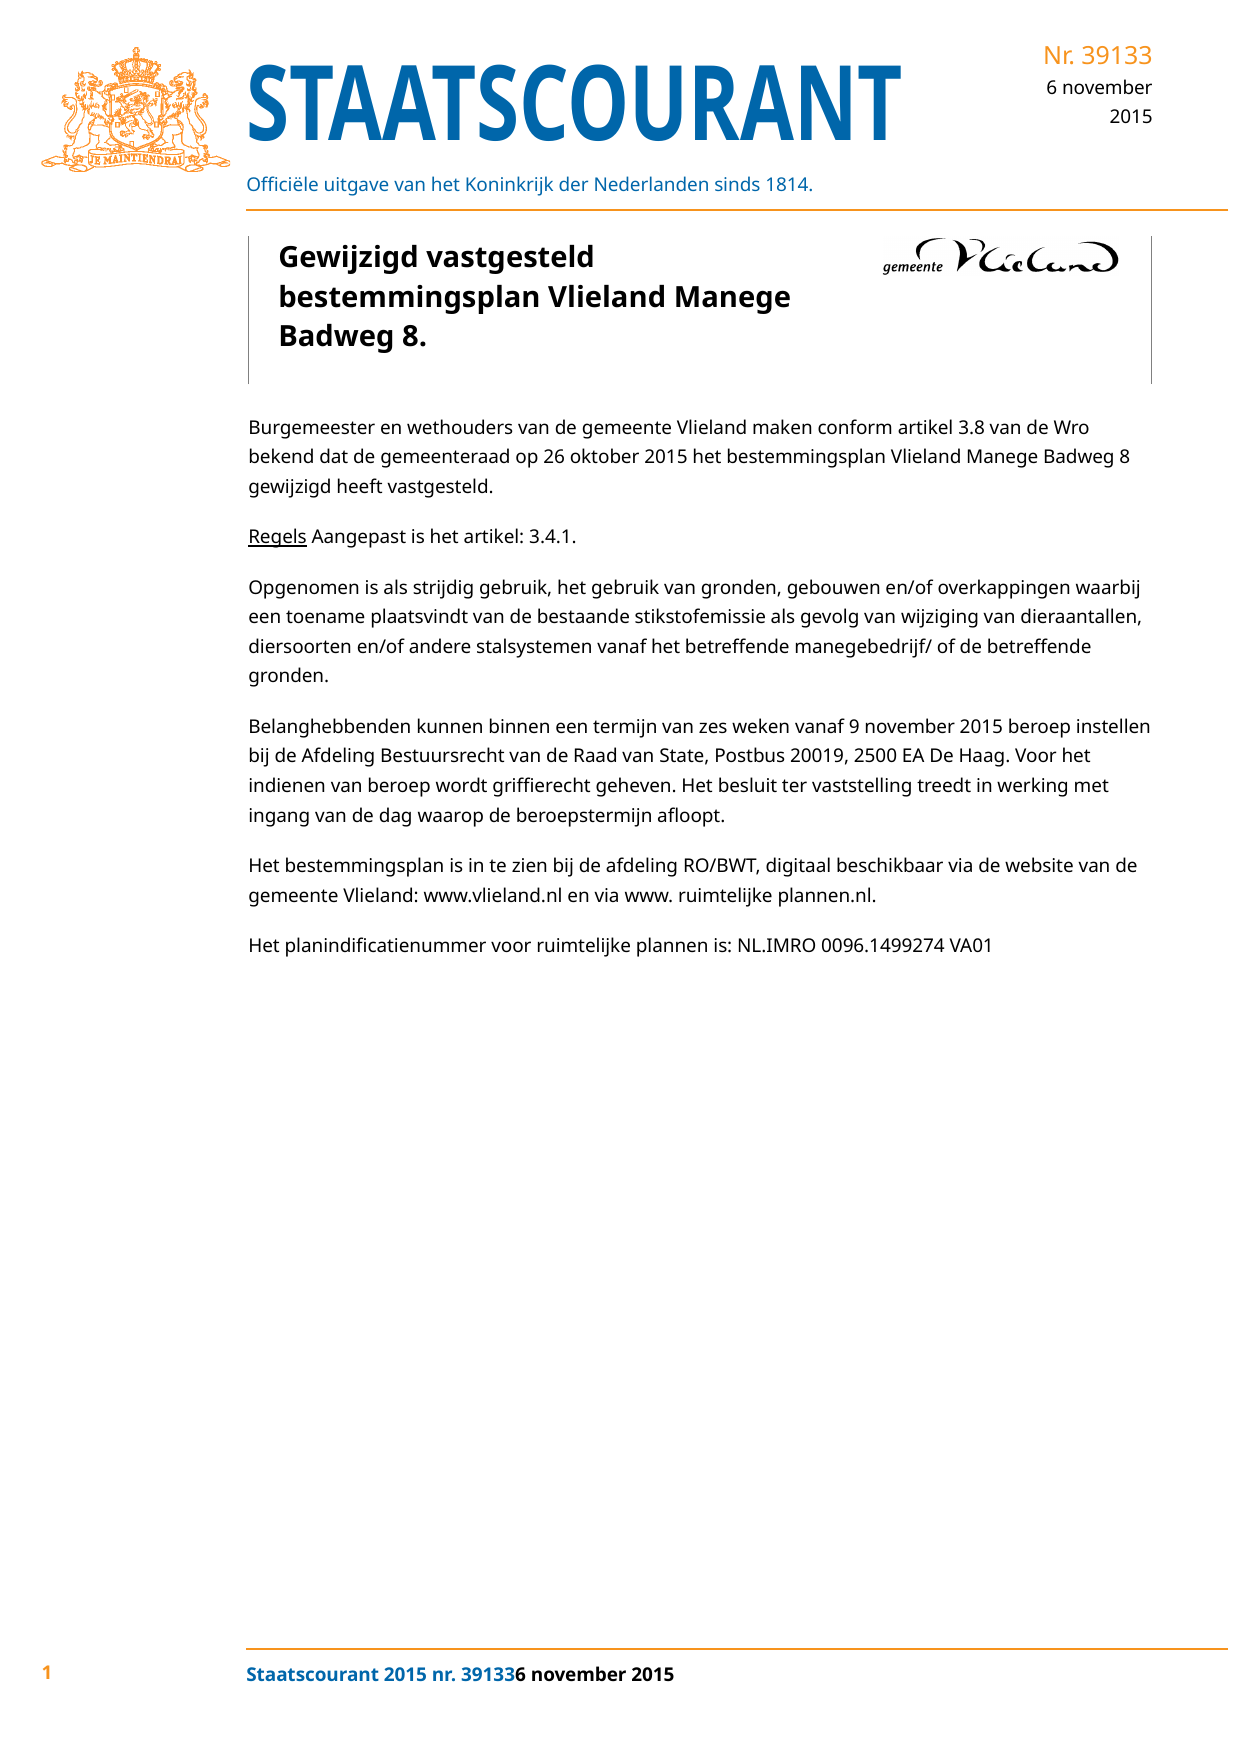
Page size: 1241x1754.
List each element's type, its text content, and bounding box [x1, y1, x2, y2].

table_header Gewijzigd vastgesteld bestemmingsplan Vlieland Manege Badweg 8. [249, 236, 850, 384]
table_header [850, 236, 1151, 384]
picture [41, 47, 231, 172]
text Opgenomen is als strijdig gebruik, het gebruik van gronden, gebouwen en/of overkappingen waarbij een toename plaatsvindt van de bestaande stikstofemissie als gevolg van wijziging van dieraantallen, diersoorten en/of andere stalsystemen vanaf het betreffende manegebedrijf/ of de betreffende gronden. [248, 574, 1152, 688]
text Het planindificatienummer voor ruimtelijke plannen is: NL.IMRO 0096.1499274 VA01 [248, 932, 1152, 958]
picture [882, 236, 1119, 276]
text Burgemeester en wethouders van de gemeente Vlieland maken conform artikel 3.8 van de Wro bekend dat de gemeenteraad op 26 oktober 2015 het bestemmingsplan Vlieland Manege Badweg 8 gewijzigd heeft vastgesteld. [248, 414, 1152, 499]
text Regels Aangepast is het artikel: 3.4.1. [248, 523, 1152, 549]
text Het bestemmingsplan is in te zien bij de afdeling RO/BWT, digitaal beschikbaar via de website van de gemeente Vlieland: www.vlieland.nl en via www. ruimtelijke plannen.nl. [248, 852, 1152, 908]
text Belanghebbenden kunnen binnen een termijn van zes weken vanaf 9 november 2015 beroep instellen bij de Afdeling Bestuursrecht van de Raad van State, Postbus 20019, 2500 EA De Haag. Voor het indienen van beroep wordt griffierecht geheven. Het besluit ter vaststelling treedt in werking met ingang van de dag waarop de beroepstermijn afloopt. [248, 713, 1152, 828]
